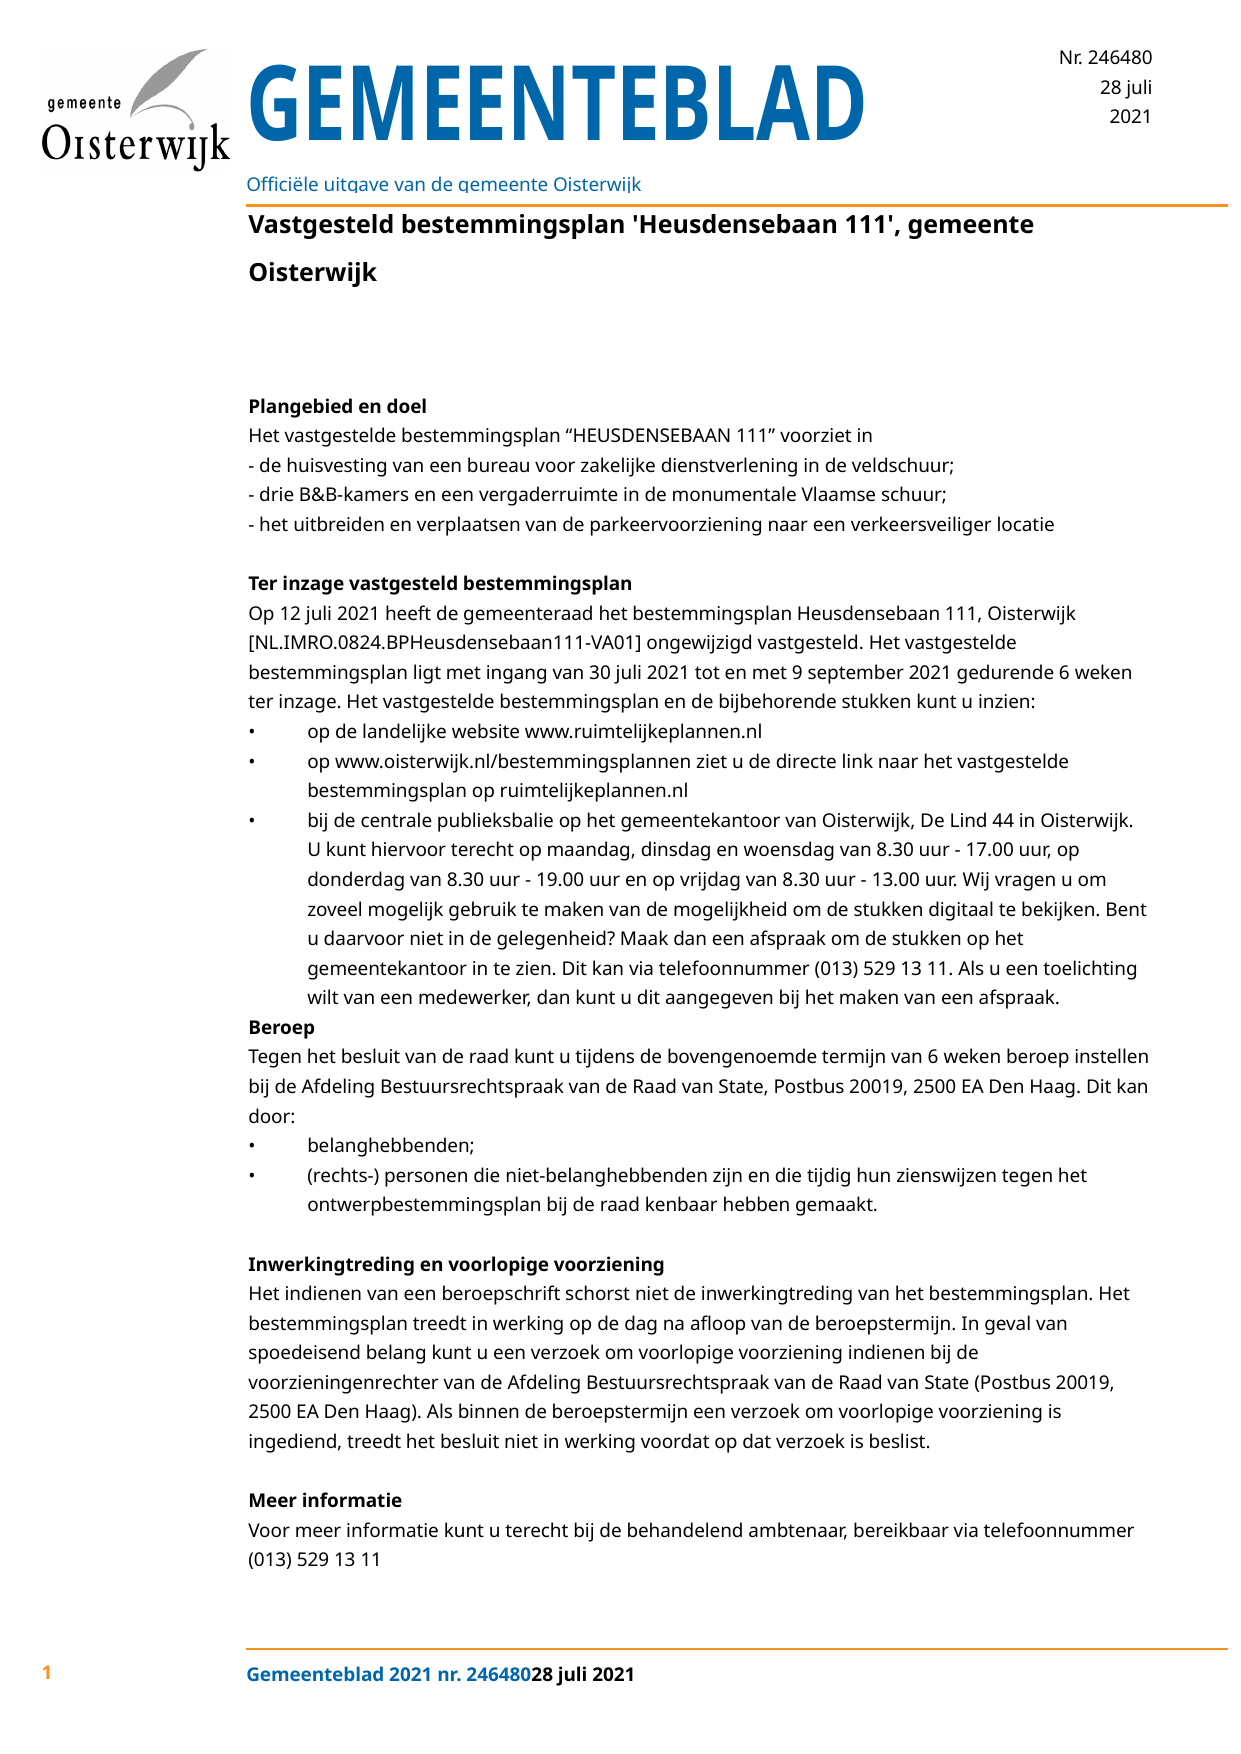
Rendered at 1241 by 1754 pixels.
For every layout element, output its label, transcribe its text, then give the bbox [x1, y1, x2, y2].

text - het uitbreiden en verplaatsen van de parkeervoorziening naar een verkeersveiliger locatie [248, 511, 1152, 537]
text - de huisvesting van een bureau voor zakelijke dienstverlening in de veldschuur; [248, 452, 1152, 478]
text Het indienen van een beroepschrift schorst niet de inwerkingtreding van het bestemmingsplan. Het bestemmingsplan treedt in werking op de dag na afloop van de beroepstermijn. In geval van spoedeisend belang kunt u een verzoek om voorlopige voorziening indienen bij de voorzieningenrechter van de Afdeling Bestuursrechtspraak van de Raad van State (Postbus 20019, 2500 EA Den Haag). Als binnen de beroepstermijn een verzoek om voorlopige voorziening is ingediend, treedt het besluit niet in werking voordat op dat verzoek is beslist. [248, 1280, 1152, 1454]
text Inwerkingtreding en voorlopige voorziening [248, 1251, 1152, 1277]
list (rechts-) personen die niet-belanghebbenden zijn en die tijdig hun zienswijzen tegen het ontwerpbestemmingsplan bij de raad kenbaar hebben gemaakt. [248, 1162, 1152, 1217]
text Tegen het besluit van de raad kunt u tijdens de bovengenoemde termijn van 6 weken beroep instellen bij de Afdeling Bestuursrechtspraak van de Raad van State, Postbus 20019, 2500 EA Den Haag. Dit kan door: [248, 1044, 1152, 1129]
text Beroep [248, 1014, 1152, 1040]
text Ter inzage vastgesteld bestemmingsplan [248, 570, 1152, 596]
text Plangebied en doel [248, 393, 1152, 419]
list op www.oisterwijk.nl/bestemmingsplannen ziet u de directe link naar het vastgestelde bestemmingsplan op ruimtelijkeplannen.nl [248, 748, 1152, 803]
picture [41, 47, 231, 172]
text Vastgesteld bestemmingsplan 'Heusdensebaan 111', gemeente Oisterwijk [248, 207, 1152, 288]
text Het vastgestelde bestemmingsplan “HEUSDENSEBAAN 111” voorziet in [248, 422, 1152, 448]
list bij de centrale publieksbalie op het gemeentekantoor van Oisterwijk, De Lind 44 in Oisterwijk. U kunt hiervoor terecht op maandag, dinsdag en woensdag van 8.30 uur - 17.00 uur, op donderdag van 8.30 uur - 19.00 uur en op vrijdag van 8.30 uur - 13.00 uur. Wij vragen u om zoveel mogelijk gebruik te maken van de mogelijkheid om de stukken digitaal te bekijken. Bent u daarvoor niet in de gelegenheid? Maak dan een afspraak om de stukken op het gemeentekantoor in te zien. Dit kan via telefoonnummer (013) 529 13 11. Als u een toelichting wilt van een medewerker, dan kunt u dit aangegeven bij het maken van een afspraak. [248, 807, 1152, 1010]
text Voor meer informatie kunt u terecht bij de behandelend ambtenaar, bereikbaar via telefoonnummer (013) 529 13 11 [248, 1517, 1152, 1572]
text Meer informatie [248, 1487, 1152, 1513]
text - drie B&B-kamers en een vergaderruimte in de monumentale Vlaamse schuur; [248, 482, 1152, 507]
text Op 12 juli 2021 heeft de gemeenteraad het bestemmingsplan Heusdensebaan 111, Oisterwijk [NL.IMRO.0824.BPHeusdensebaan111-VA01] ongewijzigd vastgesteld. Het vastgestelde bestemmingsplan ligt met ingang van 30 juli 2021 tot en met 9 september 2021 gedurende 6 weken ter inzage. Het vastgestelde bestemmingsplan en de bijbehorende stukken kunt u inzien: [248, 600, 1152, 714]
list belanghebbenden; [248, 1132, 1152, 1158]
list op de landelijke website www.ruimtelijkeplannen.nl [248, 718, 1152, 744]
